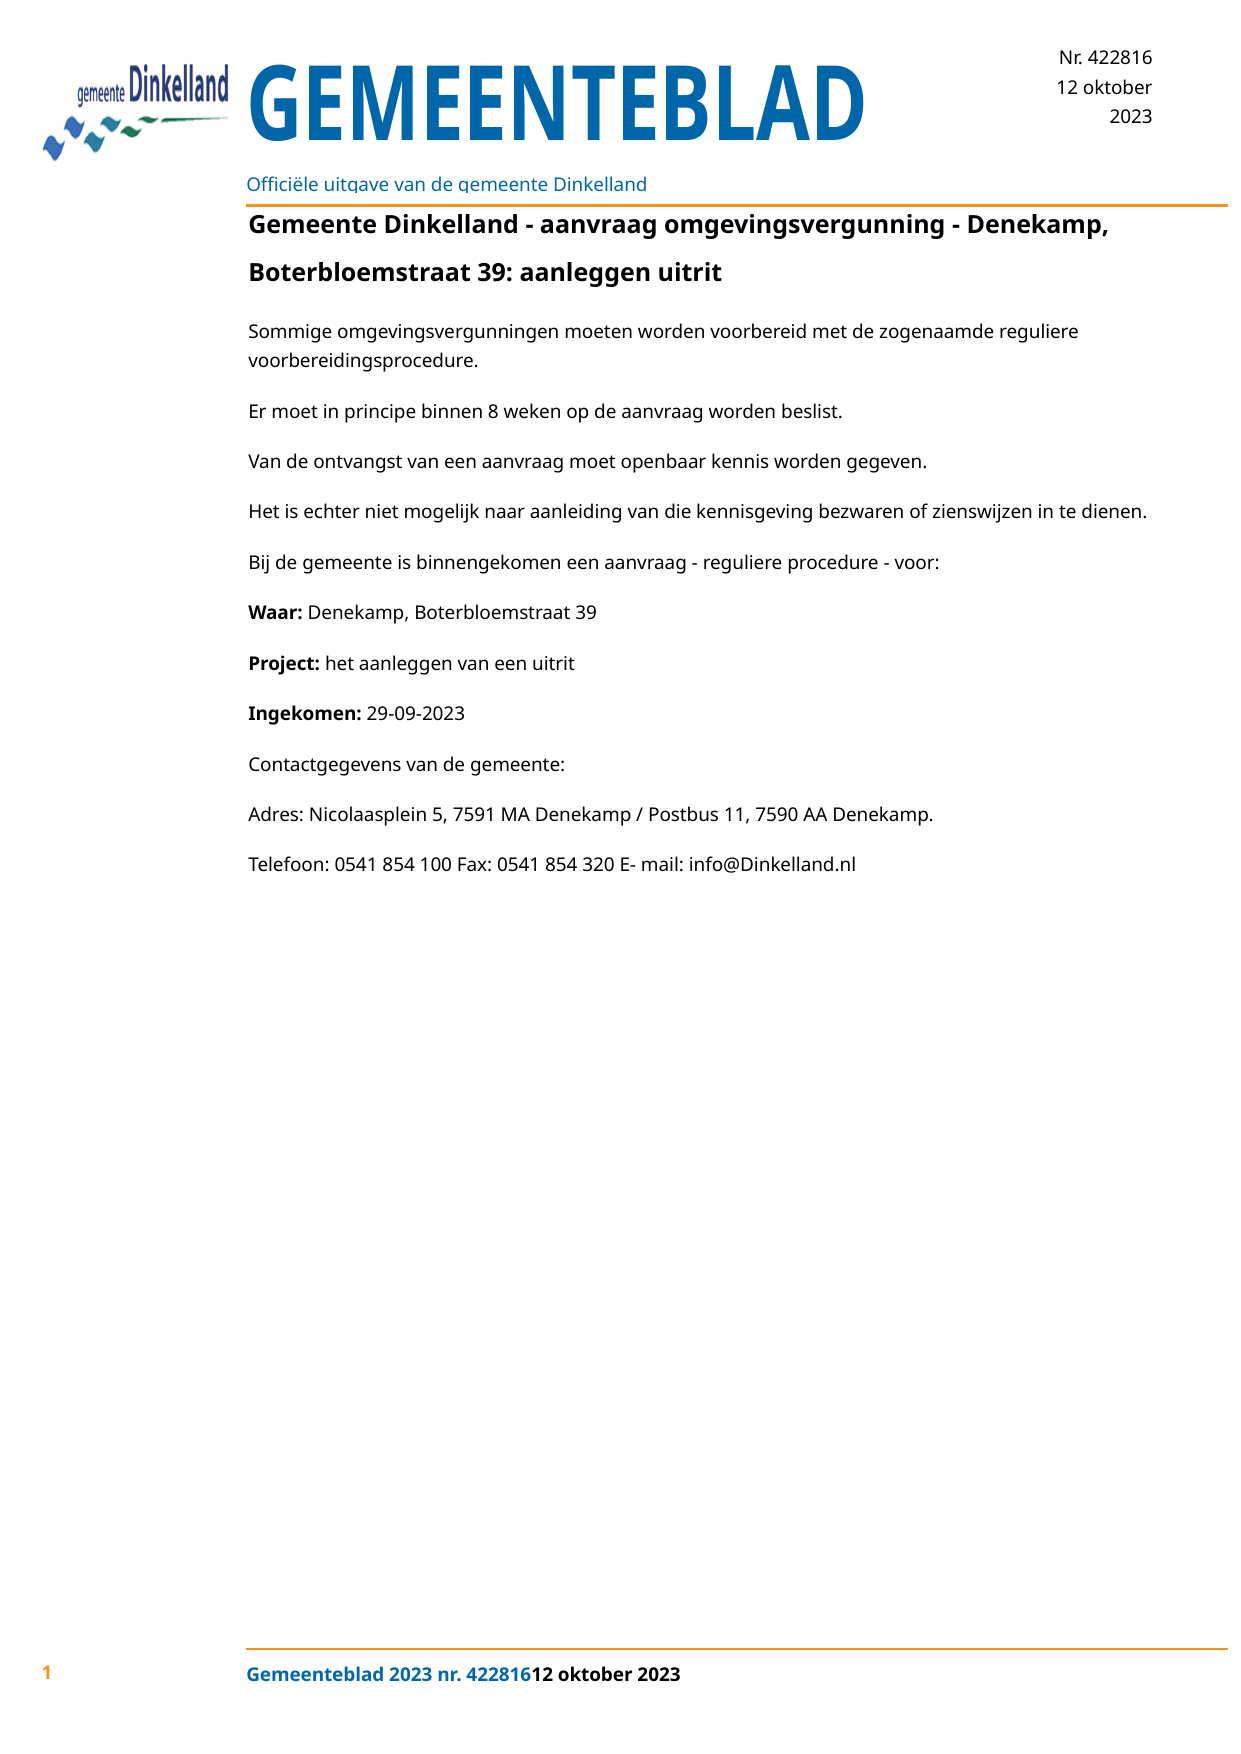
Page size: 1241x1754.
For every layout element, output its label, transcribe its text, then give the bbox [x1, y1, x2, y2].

text Contactgegevens van de gemeente: [248, 751, 1152, 777]
text Van de ontvangst van een aanvraag moet openbaar kennis worden gegeven. [248, 448, 1152, 474]
text Er moet in principe binnen 8 weken op de aanvraag worden beslist. [248, 398, 1152, 424]
text Project: het aanleggen van een uitrit [248, 650, 1152, 676]
text Waar: Denekamp, Boterbloemstraat 39 [248, 599, 1152, 625]
picture [41, 47, 231, 172]
text Ingekomen: 29-09-2023 [248, 700, 1152, 726]
text Telefoon: 0541 854 100 Fax: 0541 854 320 E- mail: info@Dinkelland.nl [248, 852, 1152, 877]
text Het is echter niet mogelijk naar aanleiding van die kennisgeving bezwaren of zienswijzen in te dienen. [248, 499, 1152, 524]
text Gemeente Dinkelland - aanvraag omgevingsvergunning - Denekamp, Boterbloemstraat 39: aanleggen uitrit [248, 207, 1152, 288]
text Bij de gemeente is binnengekomen een aanvraag - reguliere procedure - voor: [248, 549, 1152, 575]
text Sommige omgevingsvergunningen moeten worden voorbereid met de zogenaamde reguliere voorbereidingsprocedure. [248, 318, 1152, 373]
text Adres: Nicolaasplein 5, 7591 MA Denekamp / Postbus 11, 7590 AA Denekamp. [248, 801, 1152, 827]
